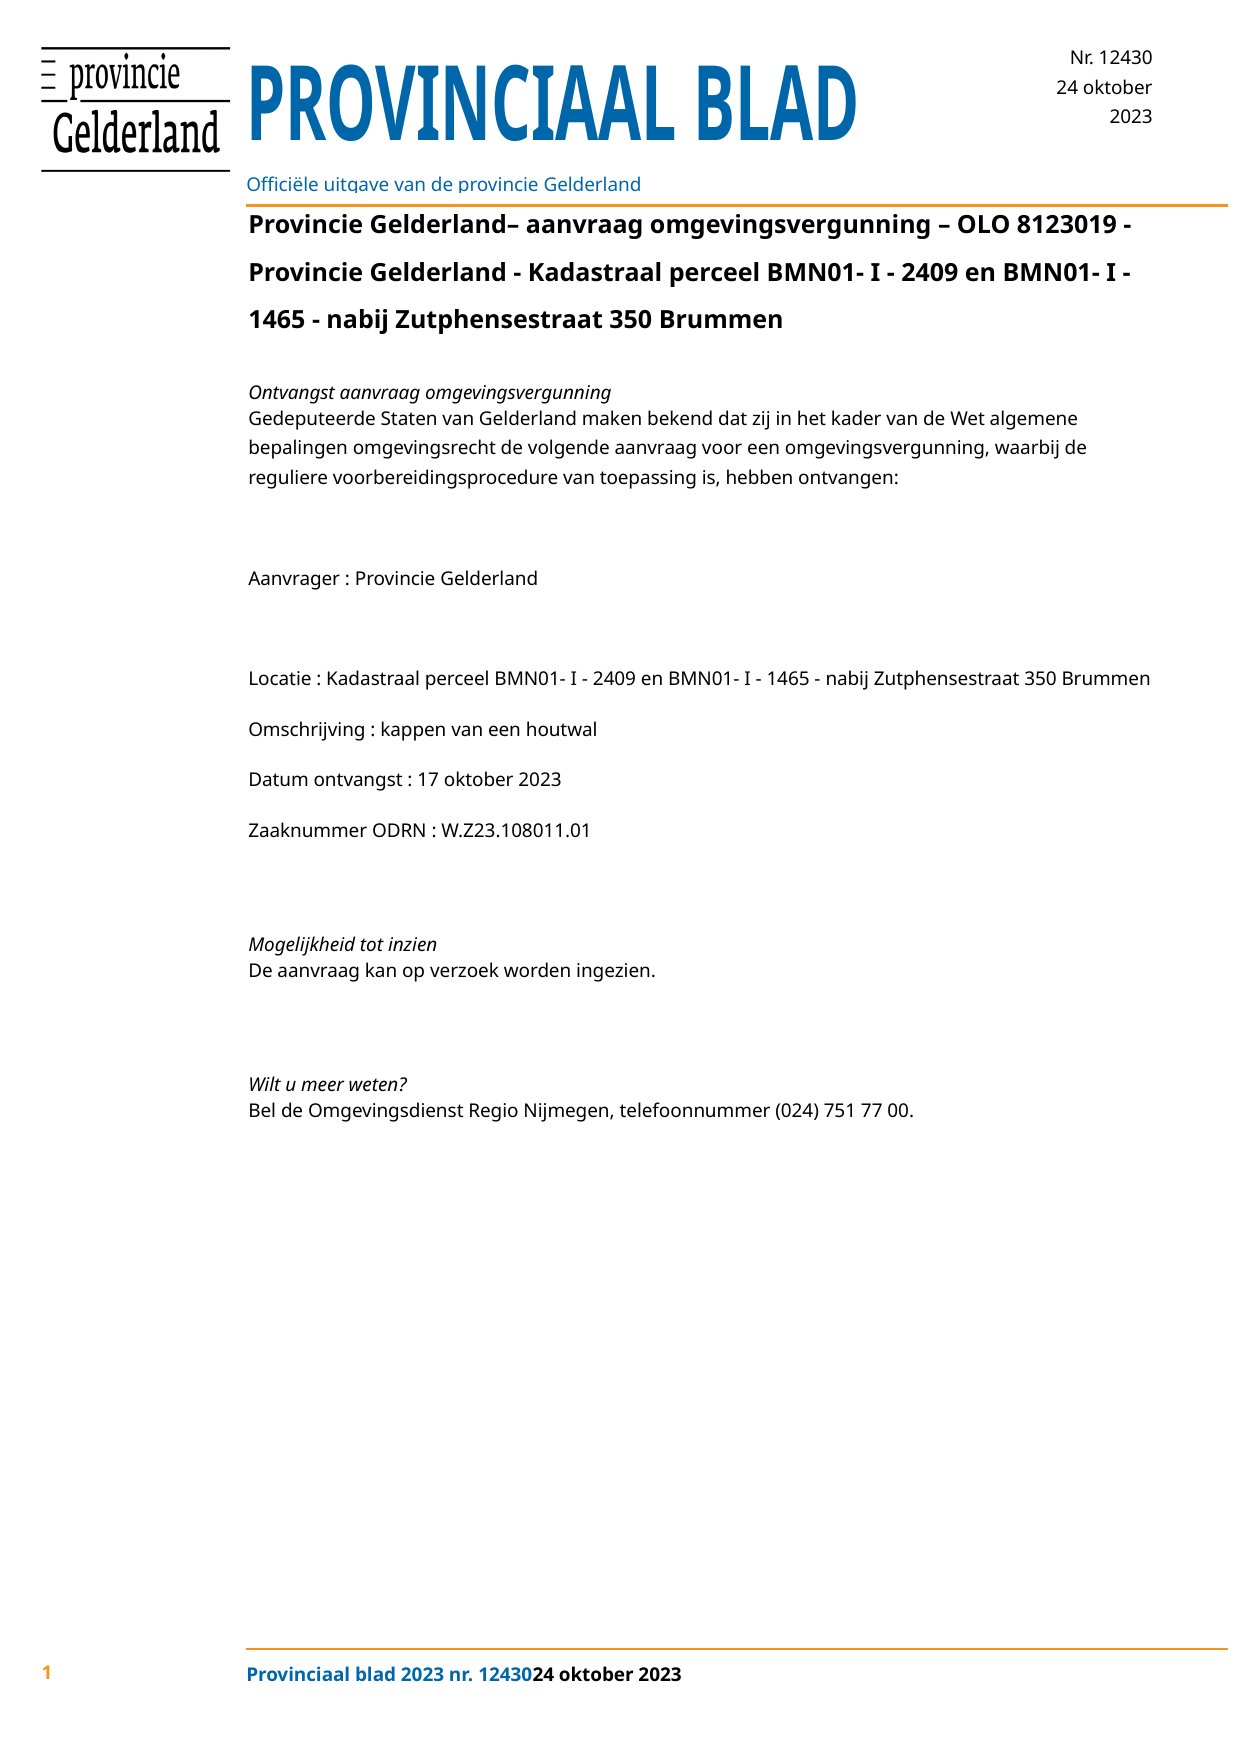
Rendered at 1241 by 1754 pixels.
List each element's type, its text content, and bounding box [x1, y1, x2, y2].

text Zaaknummer ODRN : W.Z23.108011.01 [248, 817, 1152, 843]
text De aanvraag kan op verzoek worden ingezien. [248, 957, 1152, 983]
text Mogelijkheid tot inzien [248, 931, 1152, 957]
picture [41, 47, 231, 172]
text Bel de Omgevingsdienst Regio Nijmegen, telefoonnummer (024) 751 77 00. [248, 1097, 1152, 1123]
text Datum ontvangst : 17 oktober 2023 [248, 766, 1152, 792]
text Ontvangst aanvraag omgevingsvergunning [248, 379, 1152, 405]
text Wilt u meer weten? [248, 1071, 1152, 1097]
text Omschrijving : kappen van een houtwal [248, 716, 1152, 742]
text Provincie Gelderland– aanvraag omgevingsvergunning – OLO 8123019 - Provincie Gelderland - Kadastraal perceel BMN01- I - 2409 en BMN01- I - 1465 - nabij Zutphensestraat 350 Brummen [248, 207, 1152, 336]
text Locatie : Kadastraal perceel BMN01- I - 2409 en BMN01- I - 1465 - nabij Zutphensestraat 350 Brummen [248, 666, 1152, 691]
text Gedeputeerde Staten van Gelderland maken bekend dat zij in het kader van de Wet algemene bepalingen omgevingsrecht de volgende aanvraag voor een omgevingsvergunning, waarbij de reguliere voorbereidingsprocedure van toepassing is, hebben ontvangen: [248, 405, 1152, 490]
text Aanvrager : Provincie Gelderland [248, 565, 1152, 591]
